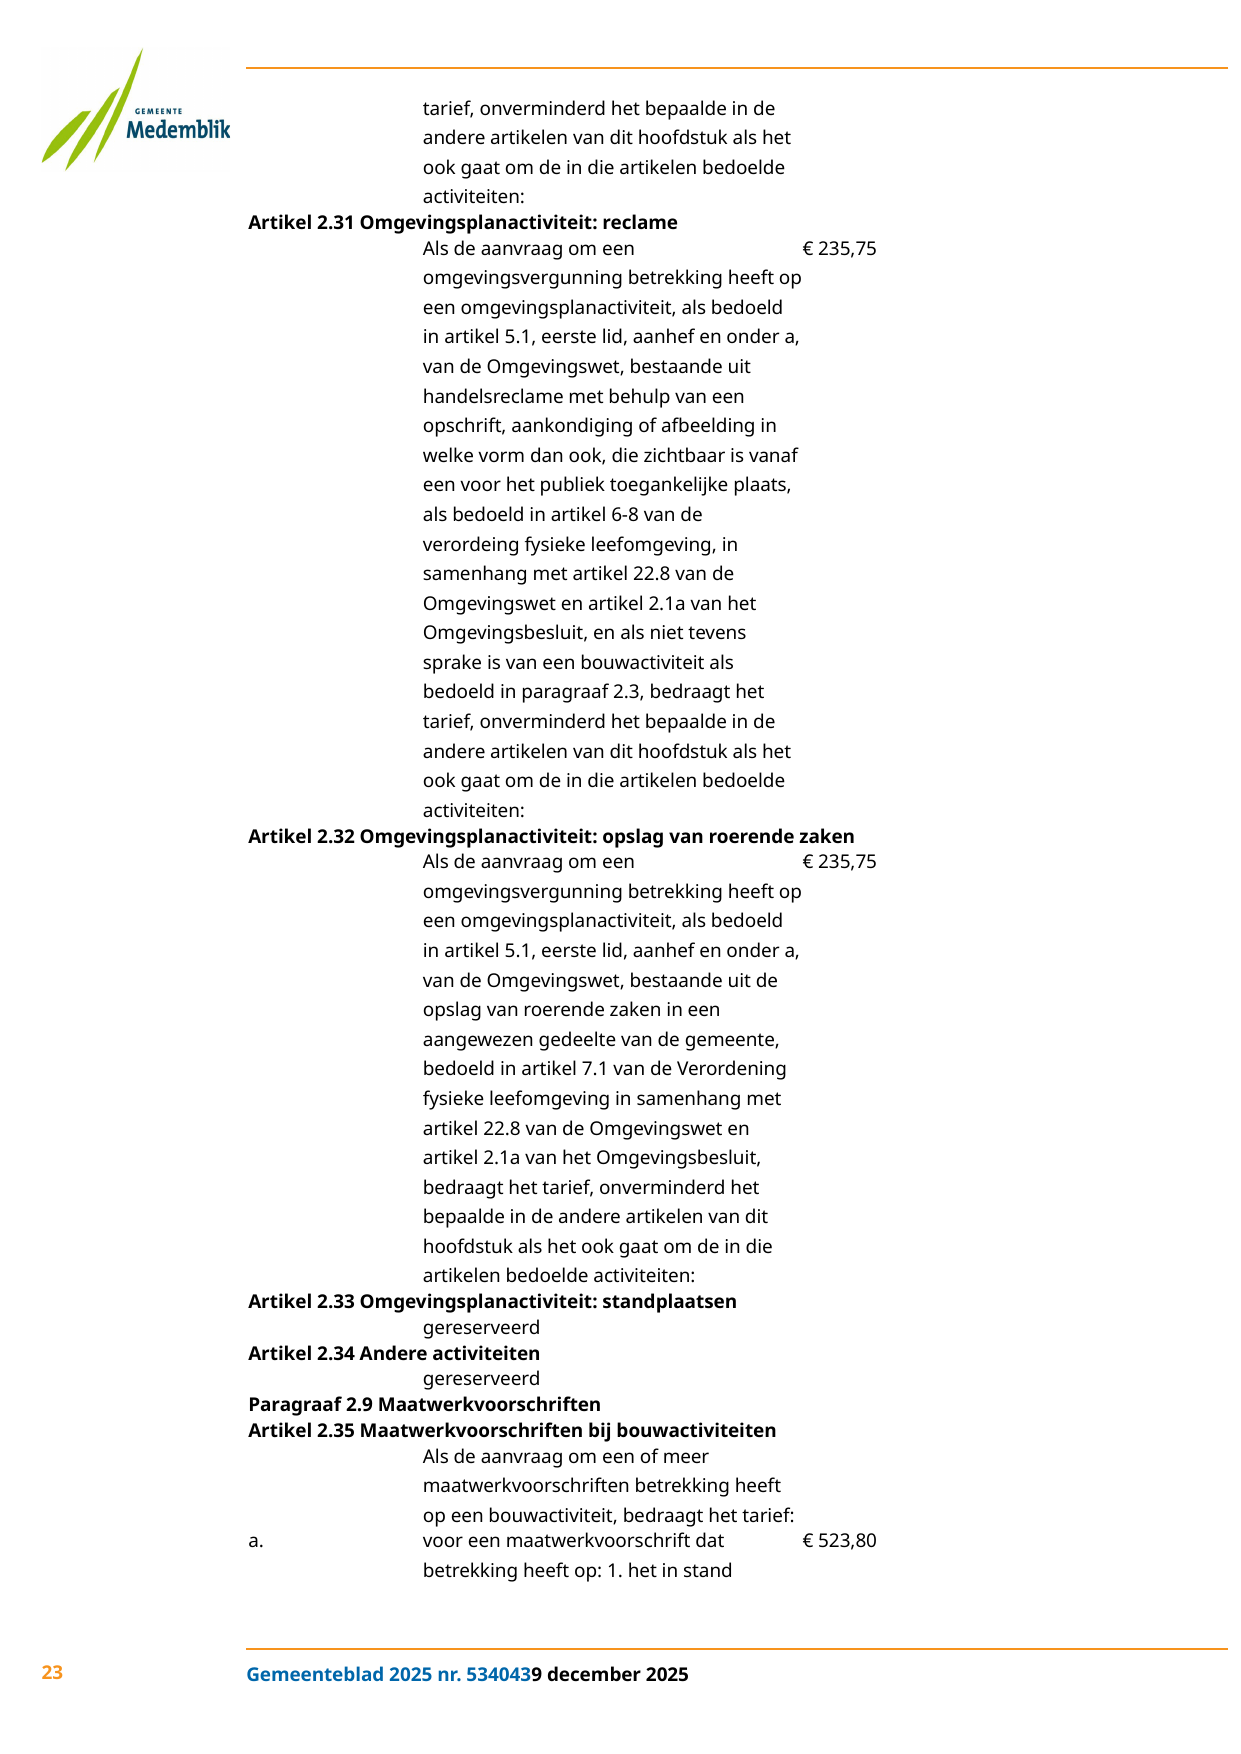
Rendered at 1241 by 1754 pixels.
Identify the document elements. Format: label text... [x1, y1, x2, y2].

table_cell tarief, onverminderd het bepaalde in de andere artikelen van dit hoofdstuk als het ook gaat om de in die artikelen bedoelde activiteiten: [423, 95, 802, 209]
table_cell [977, 1314, 1152, 1340]
table_cell [977, 1366, 1152, 1391]
table_cell [248, 849, 423, 1288]
picture [41, 47, 231, 172]
table_cell [802, 1443, 977, 1528]
table_cell € 235,75 [802, 849, 977, 1288]
table_cell [977, 1443, 1152, 1528]
table_cell Paragraaf 2.9 Maatwerkvoorschriften [248, 1391, 1152, 1417]
table_cell [248, 235, 423, 823]
table_cell voor een maatwerkvoorschrift dat betrekking heeft op: 1. het in stand [423, 1528, 802, 1583]
table_cell Artikel 2.32 Omgevingsplanactiviteit: opslag van roerende zaken [248, 823, 1152, 848]
table_cell [802, 95, 977, 209]
table_cell Artikel 2.35 Maatwerkvoorschriften bij bouwactiviteiten [248, 1417, 1152, 1443]
table_cell Artikel 2.33 Omgevingsplanactiviteit: standplaatsen [248, 1289, 1152, 1314]
table_cell [977, 95, 1152, 209]
table_cell gereserveerd [423, 1366, 802, 1391]
table_cell [977, 849, 1152, 1288]
table_cell Als de aanvraag om een omgevingsvergunning betrekking heeft op een omgevingsplanactiviteit, als bedoeld in artikel 5.1, eerste lid, aanhef en onder a, van de Omgevingswet, bestaande uit handelsreclame met behulp van een opschrift, aankondiging of afbeelding in welke vorm dan ook, die zichtbaar is vanaf een voor het publiek toegankelijke plaats, als bedoeld in artikel 6-8 van de verordeing fysieke leefomgeving, in samenhang met artikel 22.8 van de Omgevingswet en artikel 2.1a van het Omgevingsbesluit, en als niet tevens sprake is van een bouwactiviteit als bedoeld in paragraaf 2.3, bedraagt het tarief, onverminderd het bepaalde in de andere artikelen van dit hoofdstuk als het ook gaat om de in die artikelen bedoelde activiteiten: [423, 235, 802, 823]
table_cell Als de aanvraag om een of meer maatwerkvoorschriften betrekking heeft op een bouwactiviteit, bedraagt het tarief: [423, 1443, 802, 1528]
table_cell € 523,80 [802, 1528, 977, 1583]
table_cell [248, 95, 423, 209]
table_cell Artikel 2.31 Omgevingsplanactiviteit: reclame [248, 209, 1152, 235]
table_cell [977, 1528, 1152, 1583]
table_cell gereserveerd [423, 1314, 802, 1340]
table_cell [248, 1366, 423, 1391]
table_cell [977, 235, 1152, 823]
table_cell [248, 1443, 423, 1528]
table_cell [248, 1314, 423, 1340]
table_cell [802, 1314, 977, 1340]
table_cell € 235,75 [802, 235, 977, 823]
table_cell a. [248, 1528, 423, 1583]
table_cell Als de aanvraag om een omgevingsvergunning betrekking heeft op een omgevingsplanactiviteit, als bedoeld in artikel 5.1, eerste lid, aanhef en onder a, van de Omgevingswet, bestaande uit de opslag van roerende zaken in een aangewezen gedeelte van de gemeente, bedoeld in artikel 7.1 van de Verordening fysieke leefomgeving in samenhang met artikel 22.8 van de Omgevingswet en artikel 2.1a van het Omgevingsbesluit, bedraagt het tarief, onverminderd het bepaalde in de andere artikelen van dit hoofdstuk als het ook gaat om de in die artikelen bedoelde activiteiten: [423, 849, 802, 1288]
table_cell [802, 1366, 977, 1391]
table_cell Artikel 2.34 Andere activiteiten [248, 1340, 1152, 1366]
